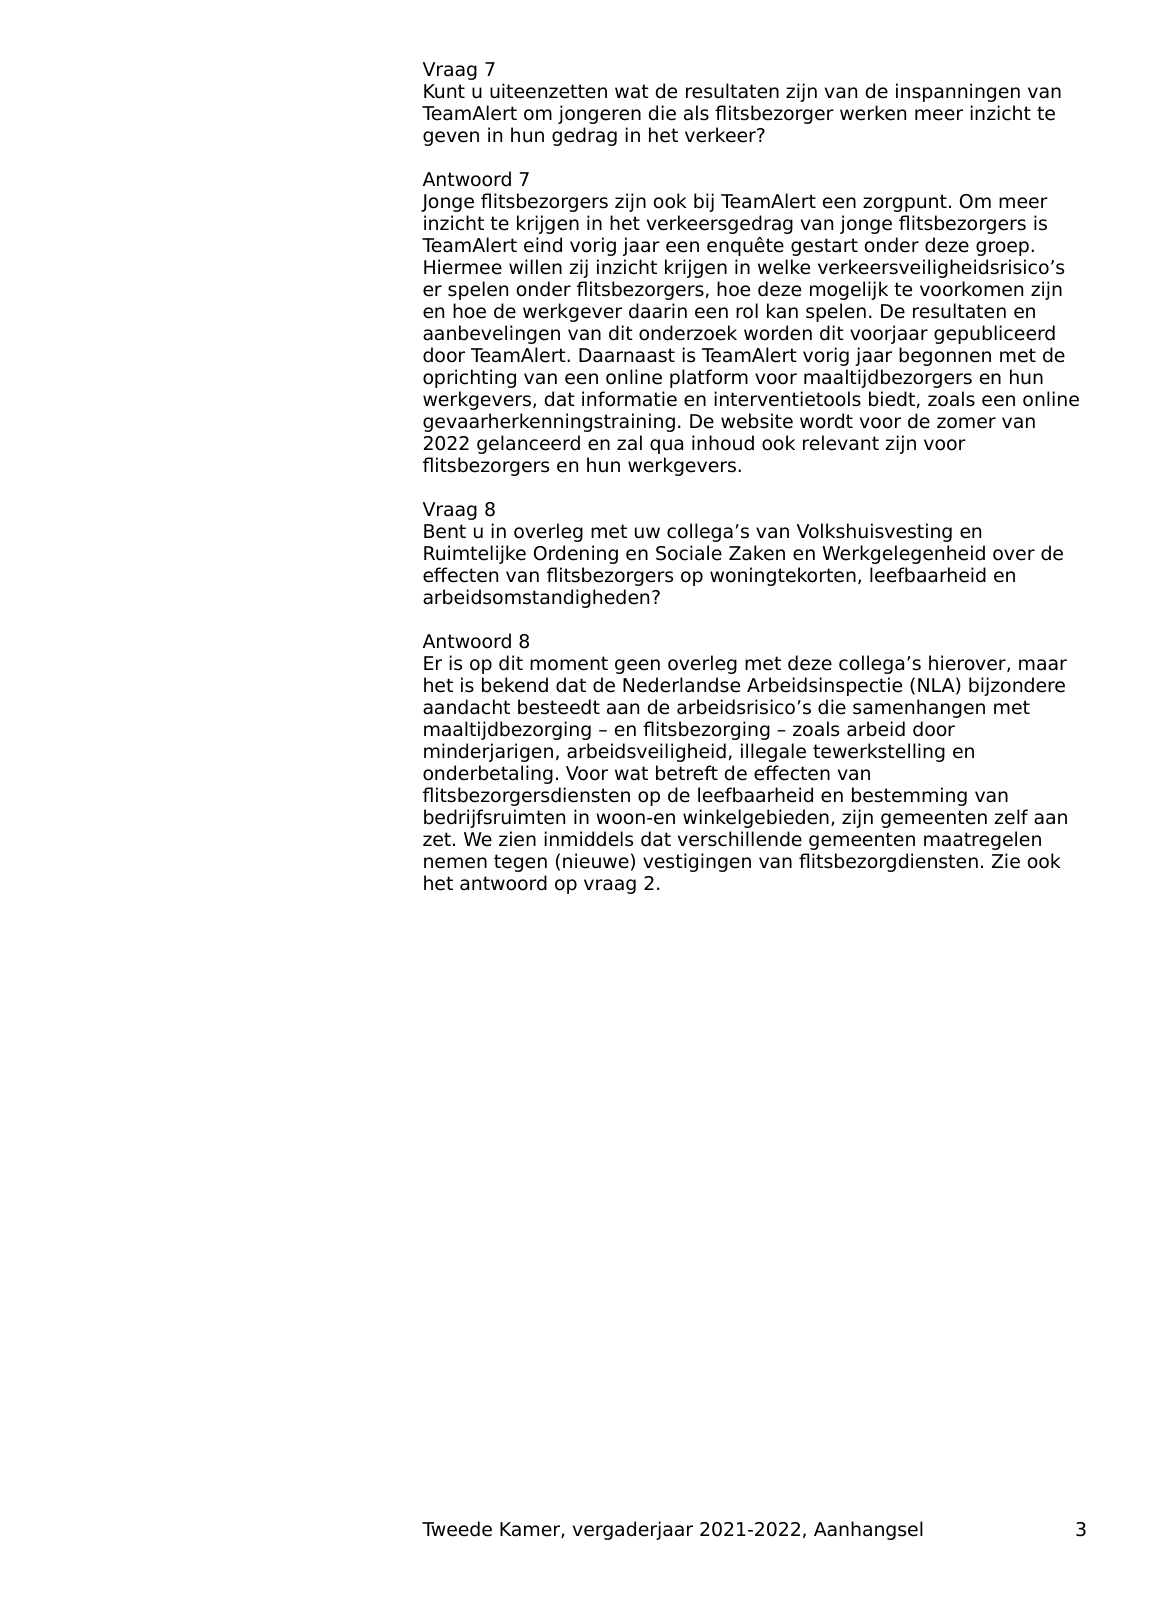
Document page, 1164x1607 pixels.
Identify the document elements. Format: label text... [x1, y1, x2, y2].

text Er is op dit moment geen overleg met deze collega’s hierover, maar het is bekend dat de Nederlandse Arbeidsinspectie (NLA) bijzondere aandacht besteedt aan de arbeidsrisico’s die samenhangen met maaltijdbezorging – en flitsbezorging – zoals arbeid door minderjarigen, arbeidsveiligheid, illegale tewerkstelling en onderbetaling. Voor wat betreft de effecten van flitsbezorgersdiensten op de leefbaarheid en bestemming van bedrijfsruimten in woon-en winkelgebieden, zijn gemeenten zelf aan zet. We zien inmiddels dat verschillende gemeenten maatregelen nemen tegen (nieuwe) vestigingen van flitsbezorgdiensten. Zie ook het antwoord op vraag 2. [422, 653, 1087, 895]
text Antwoord 7 [422, 169, 1087, 191]
text Antwoord 8 [422, 631, 1087, 653]
text Vraag 7 [422, 59, 1087, 81]
text Vraag 8 [422, 499, 1087, 521]
text Kunt u uiteenzetten wat de resultaten zijn van de inspanningen van TeamAlert om jongeren die als flitsbezorger werken meer inzicht te geven in hun gedrag in het verkeer? [422, 81, 1087, 147]
text Jonge flitsbezorgers zijn ook bij TeamAlert een zorgpunt. Om meer inzicht te krijgen in het verkeersgedrag van jonge flitsbezorgers is TeamAlert eind vorig jaar een enquête gestart onder deze groep. Hiermee willen zij inzicht krijgen in welke verkeersveiligheidsrisico’s er spelen onder flitsbezorgers, hoe deze mogelijk te voorkomen zijn en hoe de werkgever daarin een rol kan spelen. De resultaten en aanbevelingen van dit onderzoek worden dit voorjaar gepubliceerd door TeamAlert. Daarnaast is TeamAlert vorig jaar begonnen met de oprichting van een online platform voor maaltijdbezorgers en hun werkgevers, dat informatie en interventietools biedt, zoals een online gevaarherkenningstraining. De website wordt voor de zomer van 2022 gelanceerd en zal qua inhoud ook relevant zijn voor flitsbezorgers en hun werkgevers. [422, 191, 1087, 477]
text Bent u in overleg met uw collega’s van Volkshuisvesting en Ruimtelijke Ordening en Sociale Zaken en Werkgelegenheid over de effecten van flitsbezorgers op woningtekorten, leefbaarheid en arbeidsomstandigheden? [422, 521, 1087, 609]
